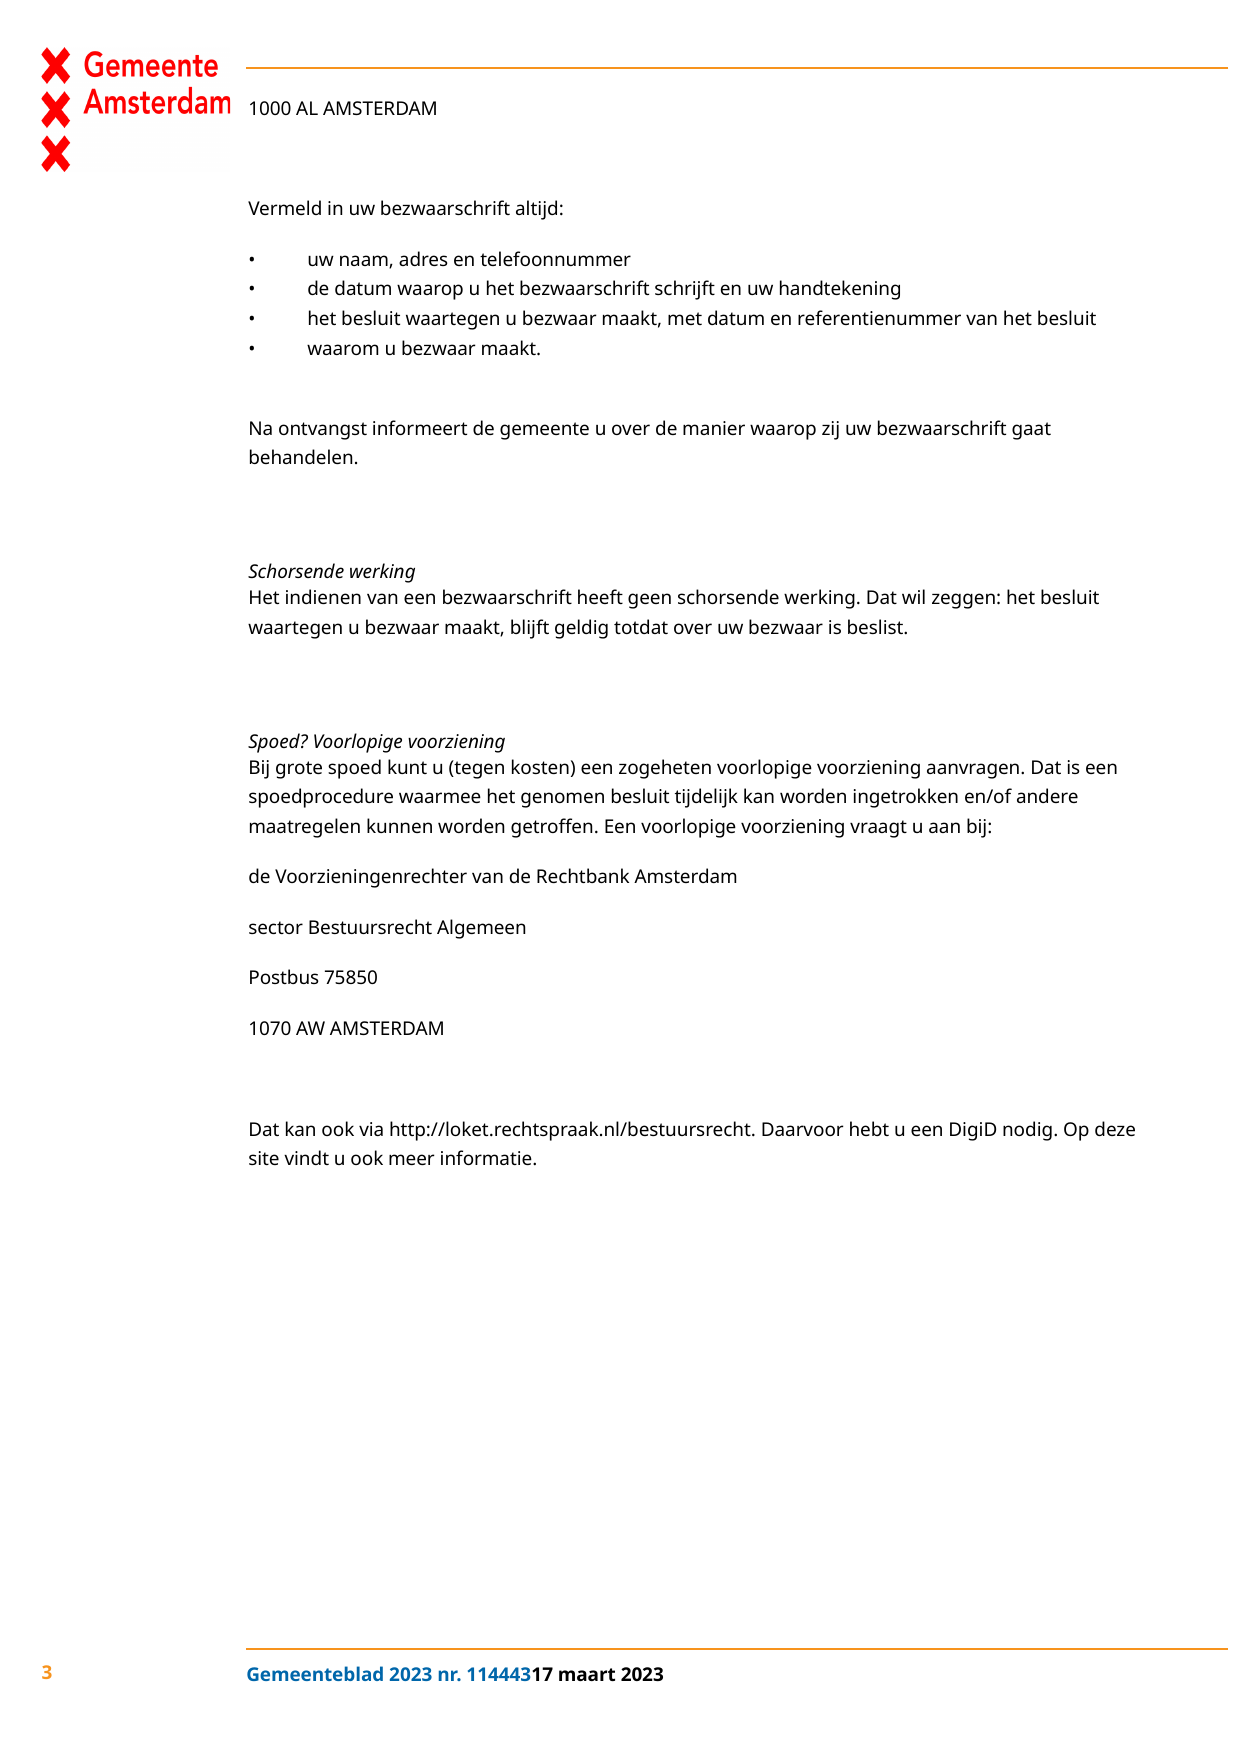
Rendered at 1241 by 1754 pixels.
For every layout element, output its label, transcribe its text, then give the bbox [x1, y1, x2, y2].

text Vermeld in uw bezwaarschrift altijd: [248, 196, 1152, 221]
text Het indienen van een bezwaarschrift heeft geen schorsende werking. Dat wil zeggen: het besluit waartegen u bezwaar maakt, blijft geldig totdat over uw bezwaar is beslist. [248, 584, 1152, 640]
text Bij grote spoed kunt u (tegen kosten) een zogeheten voorlopige voorziening aanvragen. Dat is een spoedprocedure waarmee het genomen besluit tijdelijk kan worden ingetrokken en/of andere maatregelen kunnen worden getroffen. Een voorlopige voorziening vraagt u aan bij: [248, 754, 1152, 839]
text 1070 AW AMSTERDAM [248, 1015, 1152, 1041]
picture [41, 47, 231, 172]
list de datum waarop u het bezwaarschrift schrijft en uw handtekening [248, 276, 1152, 301]
list waarom u bezwaar maakt. [248, 335, 1152, 361]
text Postbus 75850 [248, 964, 1152, 990]
text Dat kan ook via http://loket.rechtspraak.nl/bestuursrecht. Daarvoor hebt u een DigiD nodig. Op deze site vindt u ook meer informatie. [248, 1116, 1152, 1171]
text Na ontvangst informeert de gemeente u over de manier waarop zij uw bezwaarschrift gaat behandelen. [248, 415, 1152, 470]
list uw naam, adres en telefoonnummer [248, 246, 1152, 272]
text 1000 AL AMSTERDAM [248, 95, 1152, 121]
text Spoed? Voorlopige voorziening [248, 728, 1152, 754]
text sector Bestuursrecht Algemeen [248, 914, 1152, 940]
text Schorsende werking [248, 559, 1152, 584]
text de Voorzieningenrechter van de Rechtbank Amsterdam [248, 864, 1152, 889]
list het besluit waartegen u bezwaar maakt, met datum en referentienummer van het besluit [248, 305, 1152, 331]
